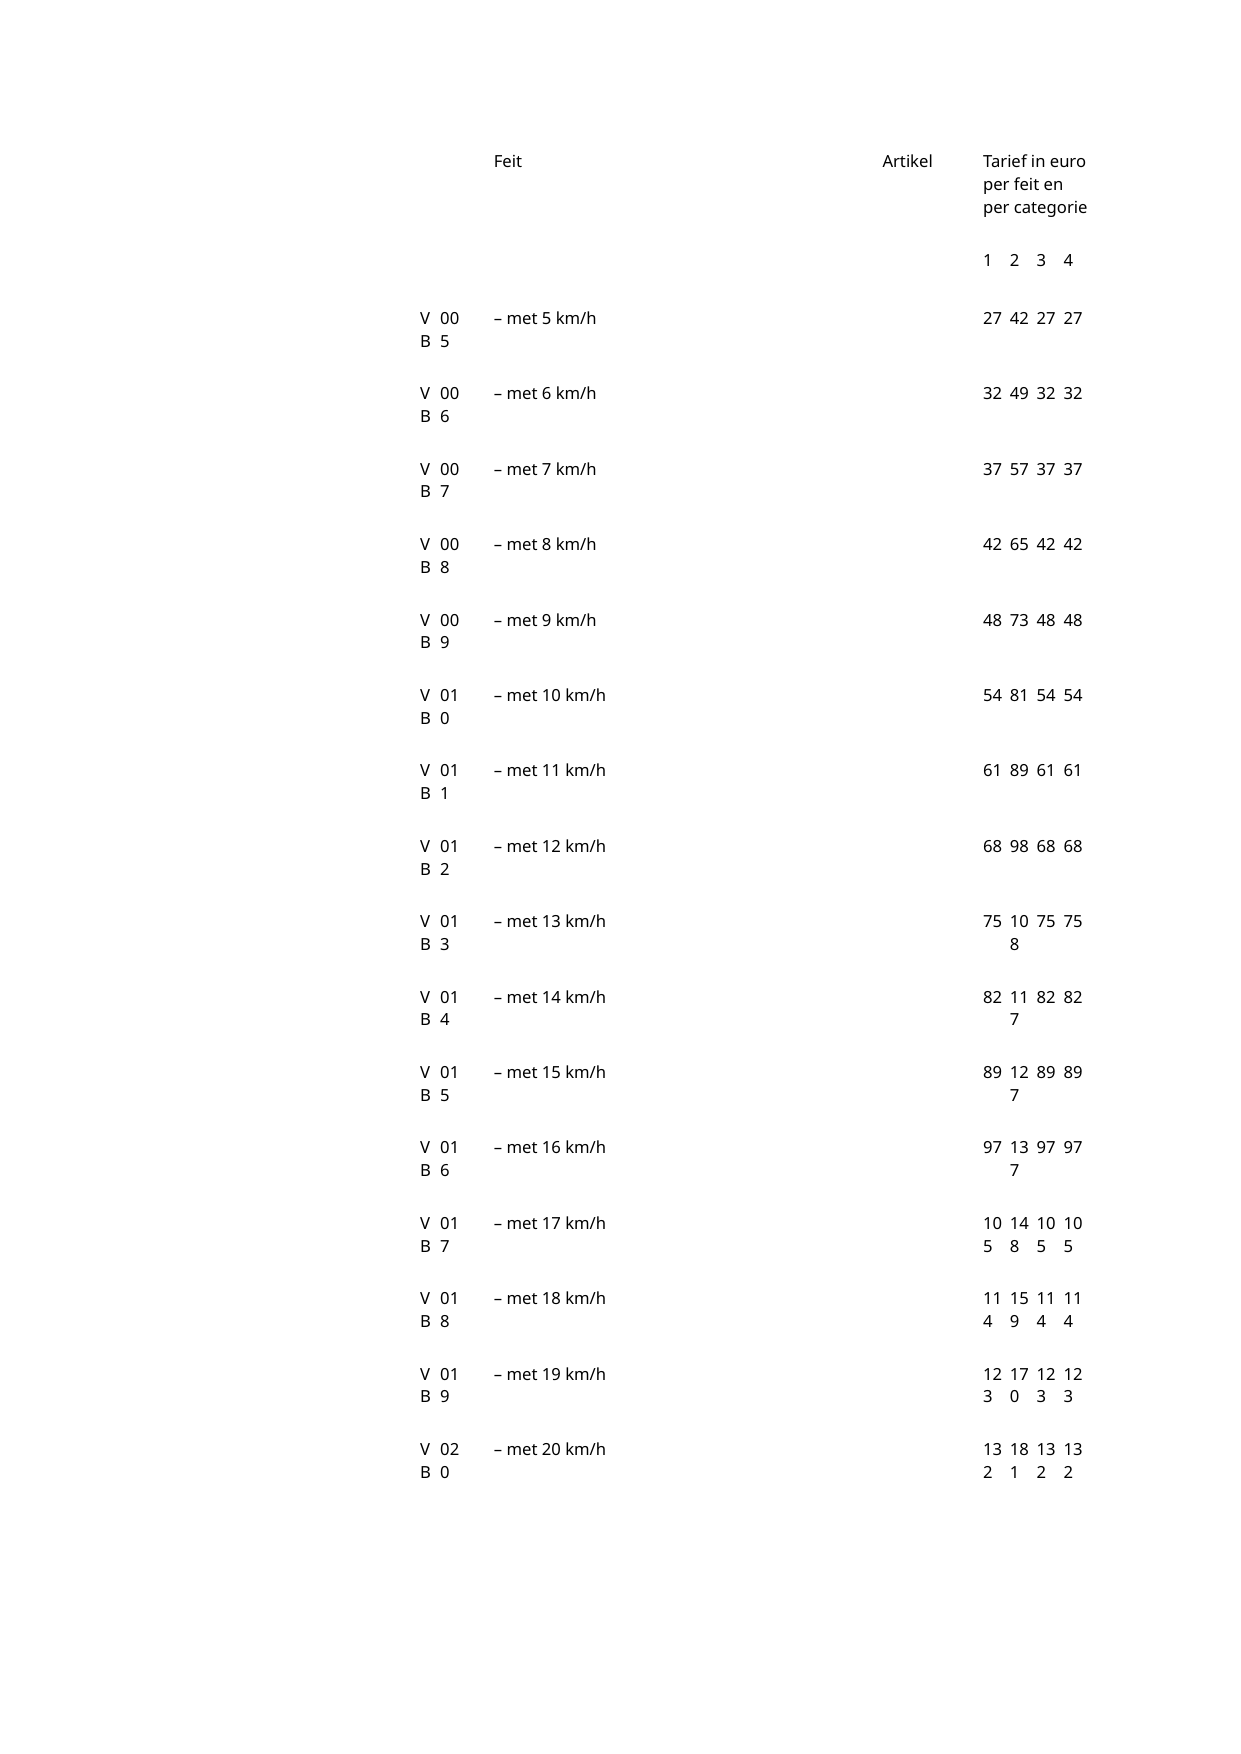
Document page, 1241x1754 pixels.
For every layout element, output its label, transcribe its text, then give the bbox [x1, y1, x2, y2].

table_cell [467, 684, 494, 759]
table_cell 105 [1063, 1212, 1090, 1287]
table_cell 42 [1036, 533, 1063, 608]
table_cell 105 [1036, 1212, 1063, 1287]
table_cell [882, 910, 983, 985]
table_cell 48 [1063, 608, 1090, 684]
table_cell VB [420, 684, 440, 759]
table_cell [467, 1438, 494, 1513]
table_cell [882, 684, 983, 759]
table_cell [467, 1363, 494, 1438]
table_cell 89 [983, 1061, 1009, 1136]
table_cell [882, 1438, 983, 1513]
table_cell – met 7 km/h [494, 458, 882, 533]
table_cell 82 [983, 985, 1009, 1061]
table_cell 105 [983, 1212, 1009, 1287]
table_cell – met 20 km/h [494, 1438, 882, 1513]
table_cell 017 [440, 1212, 467, 1287]
table_cell [467, 382, 494, 457]
table_cell [467, 1061, 494, 1136]
table_cell VB [420, 458, 440, 533]
table_cell 159 [1010, 1287, 1036, 1362]
table_cell – met 13 km/h [494, 910, 882, 985]
table_cell [882, 1212, 983, 1287]
table_cell 82 [1036, 985, 1063, 1061]
table_cell 170 [1010, 1363, 1036, 1438]
table_cell 012 [440, 835, 467, 910]
table_cell 42 [1010, 307, 1036, 382]
table_cell 3 [1036, 248, 1063, 307]
table_cell 82 [1063, 985, 1090, 1061]
table_cell – met 11 km/h [494, 759, 882, 834]
table_cell 108 [1010, 910, 1036, 985]
table_cell 123 [983, 1363, 1009, 1438]
table_cell – met 16 km/h [494, 1136, 882, 1212]
table_cell – met 10 km/h [494, 684, 882, 759]
table_cell 32 [1063, 382, 1090, 457]
table_header [440, 150, 467, 248]
table_cell – met 12 km/h [494, 835, 882, 910]
table_cell VB [420, 835, 440, 910]
table_cell [440, 248, 467, 307]
table_cell VB [420, 759, 440, 834]
table_cell 015 [440, 1061, 467, 1136]
table_cell 68 [1036, 835, 1063, 910]
table_cell 117 [1010, 985, 1036, 1061]
table_cell 2 [1010, 248, 1036, 307]
table_cell VB [420, 307, 440, 382]
table_cell – met 14 km/h [494, 985, 882, 1061]
table_cell – met 6 km/h [494, 382, 882, 457]
table_cell VB [420, 910, 440, 985]
table_cell [882, 533, 983, 608]
table_cell 006 [440, 382, 467, 457]
table_cell 148 [1010, 1212, 1036, 1287]
table_cell VB [420, 1212, 440, 1287]
table_cell 013 [440, 910, 467, 985]
table_cell 27 [983, 307, 1009, 382]
table_cell VB [420, 533, 440, 608]
table_cell VB [420, 382, 440, 457]
table_cell 89 [1010, 759, 1036, 834]
table_cell – met 19 km/h [494, 1363, 882, 1438]
table_cell [882, 1136, 983, 1212]
table_cell 114 [1036, 1287, 1063, 1362]
table_cell [467, 1287, 494, 1362]
table_cell 54 [983, 684, 1009, 759]
table_cell 32 [1036, 382, 1063, 457]
table_header [420, 150, 440, 248]
table_cell 123 [1063, 1363, 1090, 1438]
table_cell [882, 1287, 983, 1362]
table_cell 97 [1063, 1136, 1090, 1212]
table_cell [467, 759, 494, 834]
table_cell 61 [1036, 759, 1063, 834]
table_cell 114 [1063, 1287, 1090, 1362]
table_cell 4 [1063, 248, 1090, 307]
table_cell 81 [1010, 684, 1036, 759]
table_cell VB [420, 1136, 440, 1212]
table_cell 123 [1036, 1363, 1063, 1438]
table_cell 008 [440, 533, 467, 608]
table_cell 020 [440, 1438, 467, 1513]
table_cell [467, 985, 494, 1061]
table_cell [467, 910, 494, 985]
table_cell – met 9 km/h [494, 608, 882, 684]
table_cell 97 [1036, 1136, 1063, 1212]
table_cell 89 [1036, 1061, 1063, 1136]
table_cell [467, 1212, 494, 1287]
table_cell 37 [1036, 458, 1063, 533]
table_cell [467, 835, 494, 910]
table_cell 97 [983, 1136, 1009, 1212]
table_cell 132 [1036, 1438, 1063, 1513]
table_cell 32 [983, 382, 1009, 457]
table_cell 37 [983, 458, 1009, 533]
table_cell [882, 382, 983, 457]
table_cell 42 [1063, 533, 1090, 608]
table_cell 48 [983, 608, 1009, 684]
table_cell 27 [1036, 307, 1063, 382]
table_cell [882, 985, 983, 1061]
table_cell [882, 1363, 983, 1438]
table_cell 011 [440, 759, 467, 834]
table_cell 98 [1010, 835, 1036, 910]
table_cell 114 [983, 1287, 1009, 1362]
table_cell 127 [1010, 1061, 1036, 1136]
table_cell 65 [1010, 533, 1036, 608]
table_cell 019 [440, 1363, 467, 1438]
table_cell 89 [1063, 1061, 1090, 1136]
table_cell [467, 458, 494, 533]
table_cell [467, 533, 494, 608]
table_cell 137 [1010, 1136, 1036, 1212]
table_cell VB [420, 1438, 440, 1513]
table_cell [467, 248, 494, 307]
table_cell 132 [983, 1438, 1009, 1513]
table_cell [882, 248, 983, 307]
table_cell 57 [1010, 458, 1036, 533]
table_cell [882, 1061, 983, 1136]
table_header Feit [494, 150, 882, 248]
table_cell 132 [1063, 1438, 1090, 1513]
table_cell [467, 1136, 494, 1212]
table_cell 61 [983, 759, 1009, 834]
table_cell [467, 307, 494, 382]
table_cell 61 [1063, 759, 1090, 834]
table_cell VB [420, 1363, 440, 1438]
table_cell VB [420, 608, 440, 684]
table_cell [494, 248, 882, 307]
table_cell VB [420, 1061, 440, 1136]
table_cell 018 [440, 1287, 467, 1362]
table_cell 009 [440, 608, 467, 684]
table_cell 49 [1010, 382, 1036, 457]
table_cell 181 [1010, 1438, 1036, 1513]
table_cell 007 [440, 458, 467, 533]
table_cell 75 [983, 910, 1009, 985]
table_cell 54 [1036, 684, 1063, 759]
table_cell – met 15 km/h [494, 1061, 882, 1136]
table_cell 42 [983, 533, 1009, 608]
table_cell VB [420, 1287, 440, 1362]
table_cell [882, 307, 983, 382]
table_cell 68 [1063, 835, 1090, 910]
table_cell 75 [1036, 910, 1063, 985]
table_cell VB [420, 985, 440, 1061]
table_cell – met 18 km/h [494, 1287, 882, 1362]
table_header Tarief in euro per feit en per categorie [983, 150, 1090, 248]
table_cell 1 [983, 248, 1009, 307]
table_cell 27 [1063, 307, 1090, 382]
table_cell 54 [1063, 684, 1090, 759]
table_cell [882, 759, 983, 834]
table_cell 48 [1036, 608, 1063, 684]
table_cell 68 [983, 835, 1009, 910]
table_cell 73 [1010, 608, 1036, 684]
table_header [467, 150, 494, 248]
table_cell – met 5 km/h [494, 307, 882, 382]
table_cell 010 [440, 684, 467, 759]
table_cell 016 [440, 1136, 467, 1212]
table_cell [882, 458, 983, 533]
table_cell 014 [440, 985, 467, 1061]
table_cell 37 [1063, 458, 1090, 533]
table_cell 005 [440, 307, 467, 382]
table_cell [467, 608, 494, 684]
table_cell [420, 248, 440, 307]
table_cell [882, 835, 983, 910]
table_cell – met 8 km/h [494, 533, 882, 608]
table_header Artikel [882, 150, 983, 248]
table_cell – met 17 km/h [494, 1212, 882, 1287]
table_cell 75 [1063, 910, 1090, 985]
table_cell [882, 608, 983, 684]
